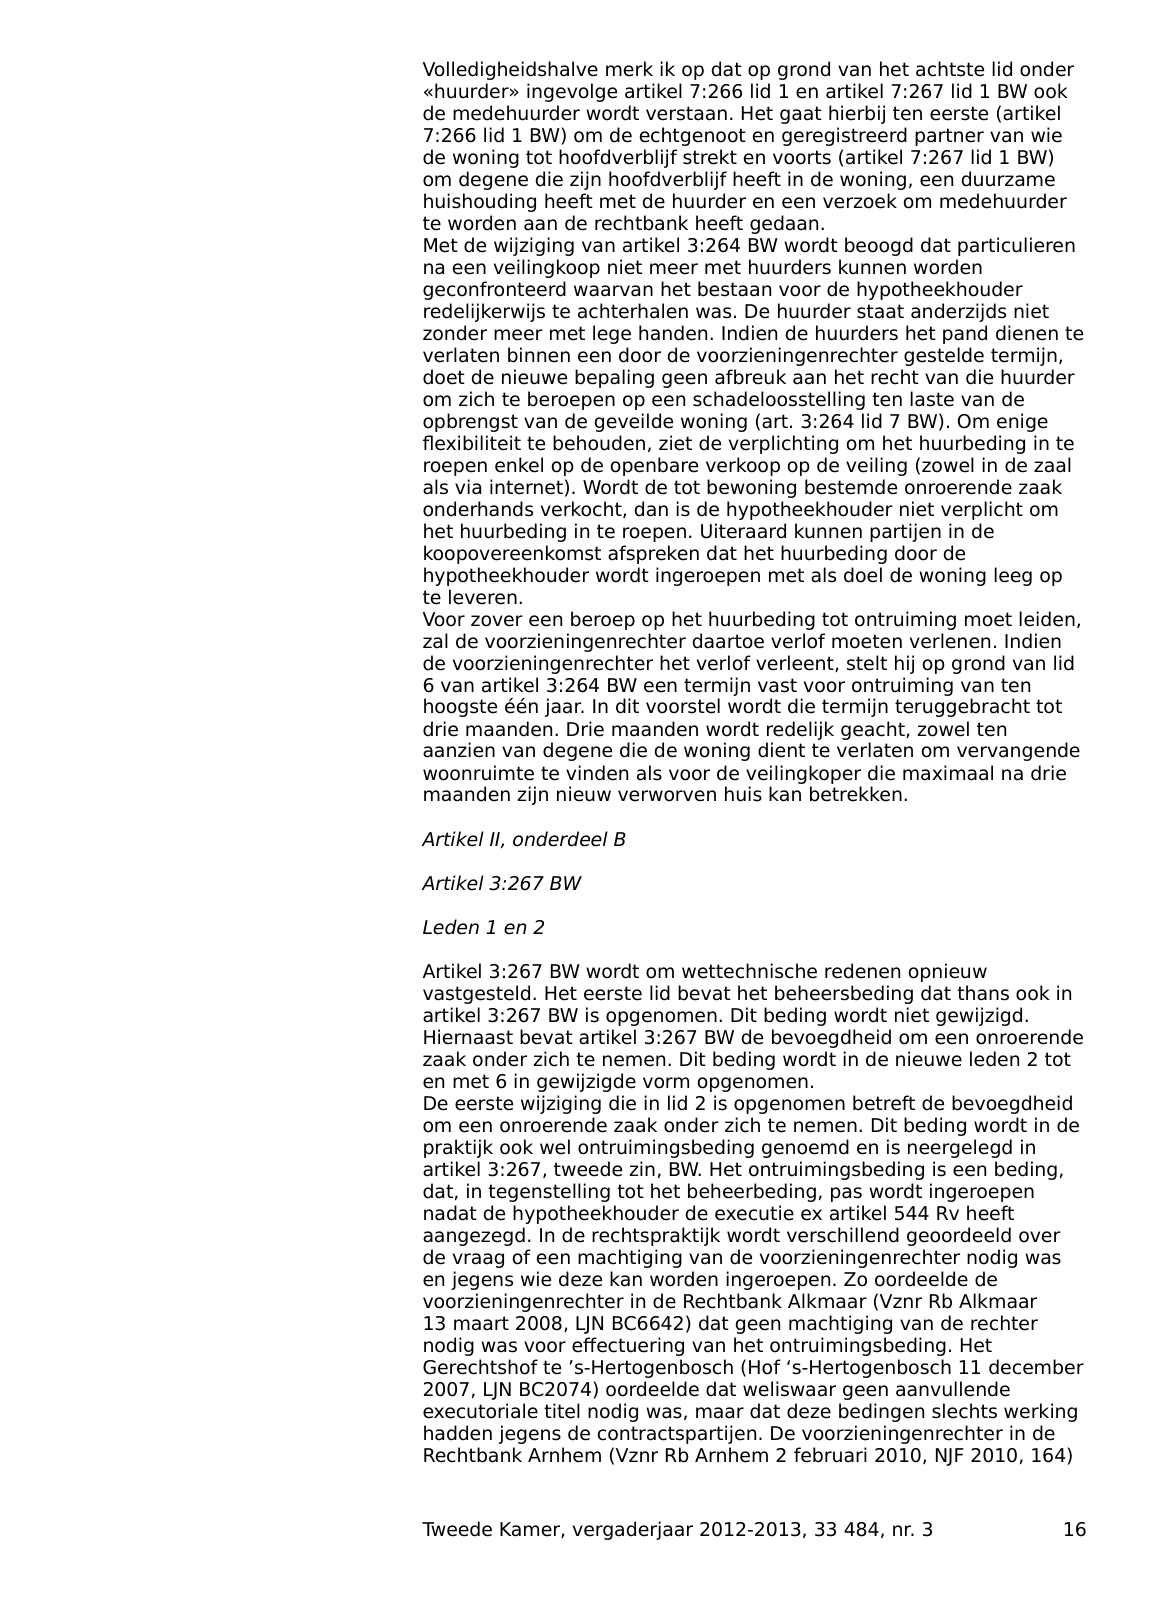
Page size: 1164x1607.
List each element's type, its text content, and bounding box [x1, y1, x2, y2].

text Voor zover een beroep op het huurbeding tot ontruiming moet leiden, zal de voorzieningenrechter daartoe verlof moeten verlenen. Indien de voorzieningenrechter het verlof verleent, stelt hij op grond van lid 6 van artikel 3:264 BW een termijn vast voor ontruiming van ten hoogste één jaar. In dit voorstel wordt die termijn teruggebracht tot drie maanden. Drie maanden wordt redelijk geacht, zowel ten aanzien van degene die de woning dient te verlaten om vervangende woonruimte te vinden als voor de veilingkoper die maximaal na drie maanden zijn nieuw verworven huis kan betrekken. [422, 608, 1087, 806]
text Met de wijziging van artikel 3:264 BW wordt beoogd dat particulieren na een veilingkoop niet meer met huurders kunnen worden geconfronteerd waarvan het bestaan voor de hypotheekhouder redelijkerwijs te achterhalen was. De huurder staat anderzijds niet zonder meer met lege handen. Indien de huurders het pand dienen te verlaten binnen een door de voorzieningenrechter gestelde termijn, doet de nieuwe bepaling geen afbreuk aan het recht van die huurder om zich te beroepen op een schadeloosstelling ten laste van de opbrengst van de geveilde woning (art. 3:264 lid 7 BW). Om enige flexibiliteit te behouden, ziet de verplichting om het huurbeding in te roepen enkel op de openbare verkoop op de veiling (zowel in de zaal als via internet). Wordt de tot bewoning bestemde onroerende zaak onderhands verkocht, dan is de hypotheekhouder niet verplicht om het huurbeding in te roepen. Uiteraard kunnen partijen in de koopovereenkomst afspreken dat het huurbeding door de hypotheekhouder wordt ingeroepen met als doel de woning leeg op te leveren. [422, 235, 1087, 608]
subtitle Artikel II, onderdeel B [422, 828, 1087, 851]
subtitle Artikel 3:267 BW [422, 873, 1087, 895]
text Artikel 3:267 BW wordt om wettechnische redenen opnieuw vastgesteld. Het eerste lid bevat het beheersbeding dat thans ook in artikel 3:267 BW is opgenomen. Dit beding wordt niet gewijzigd. Hiernaast bevat artikel 3:267 BW de bevoegdheid om een onroerende zaak onder zich te nemen. Dit beding wordt in de nieuwe leden 2 tot en met 6 in gewijzigde vorm opgenomen. [422, 961, 1087, 1093]
subtitle Leden 1 en 2 [422, 917, 1087, 939]
text De eerste wijziging die in lid 2 is opgenomen betreft de bevoegdheid om een onroerende zaak onder zich te nemen. Dit beding wordt in de praktijk ook wel ontruimingsbeding genoemd en is neergelegd in artikel 3:267, tweede zin, BW. Het ontruimingsbeding is een beding, dat, in tegenstelling tot het beheerbeding, pas wordt ingeroepen nadat de hypotheekhouder de executie ex artikel 544 Rv heeft aangezegd. In de rechtspraktijk wordt verschillend geoordeeld over de vraag of een machtiging van de voorzieningenrechter nodig was en jegens wie deze kan worden ingeroepen. Zo oordeelde de voorzieningenrechter in de Rechtbank Alkmaar (Vznr Rb Alkmaar 13 maart 2008, LJN BC6642) dat geen machtiging van de rechter nodig was voor effectuering van het ontruimingsbeding. Het Gerechtshof te ’s-Hertogenbosch (Hof ‘s-Hertogenbosch 11 december 2007, LJN BC2074) oordeelde dat weliswaar geen aanvullende executoriale titel nodig was, maar dat deze bedingen slechts werking hadden jegens de contractspartijen. De voorzieningenrechter in de Rechtbank Arnhem (Vznr Rb Arnhem 2 februari 2010, NJF 2010, 164) [422, 1093, 1087, 1467]
text Volledigheidshalve merk ik op dat op grond van het achtste lid onder «huurder» ingevolge artikel 7:266 lid 1 en artikel 7:267 lid 1 BW ook de medehuurder wordt verstaan. Het gaat hierbij ten eerste (artikel 7:266 lid 1 BW) om de echtgenoot en geregistreerd partner van wie de woning tot hoofdverblijf strekt en voorts (artikel 7:267 lid 1 BW) om degene die zijn hoofdverblijf heeft in de woning, een duurzame huishouding heeft met de huurder en een verzoek om medehuurder te worden aan de rechtbank heeft gedaan. [422, 59, 1087, 235]
